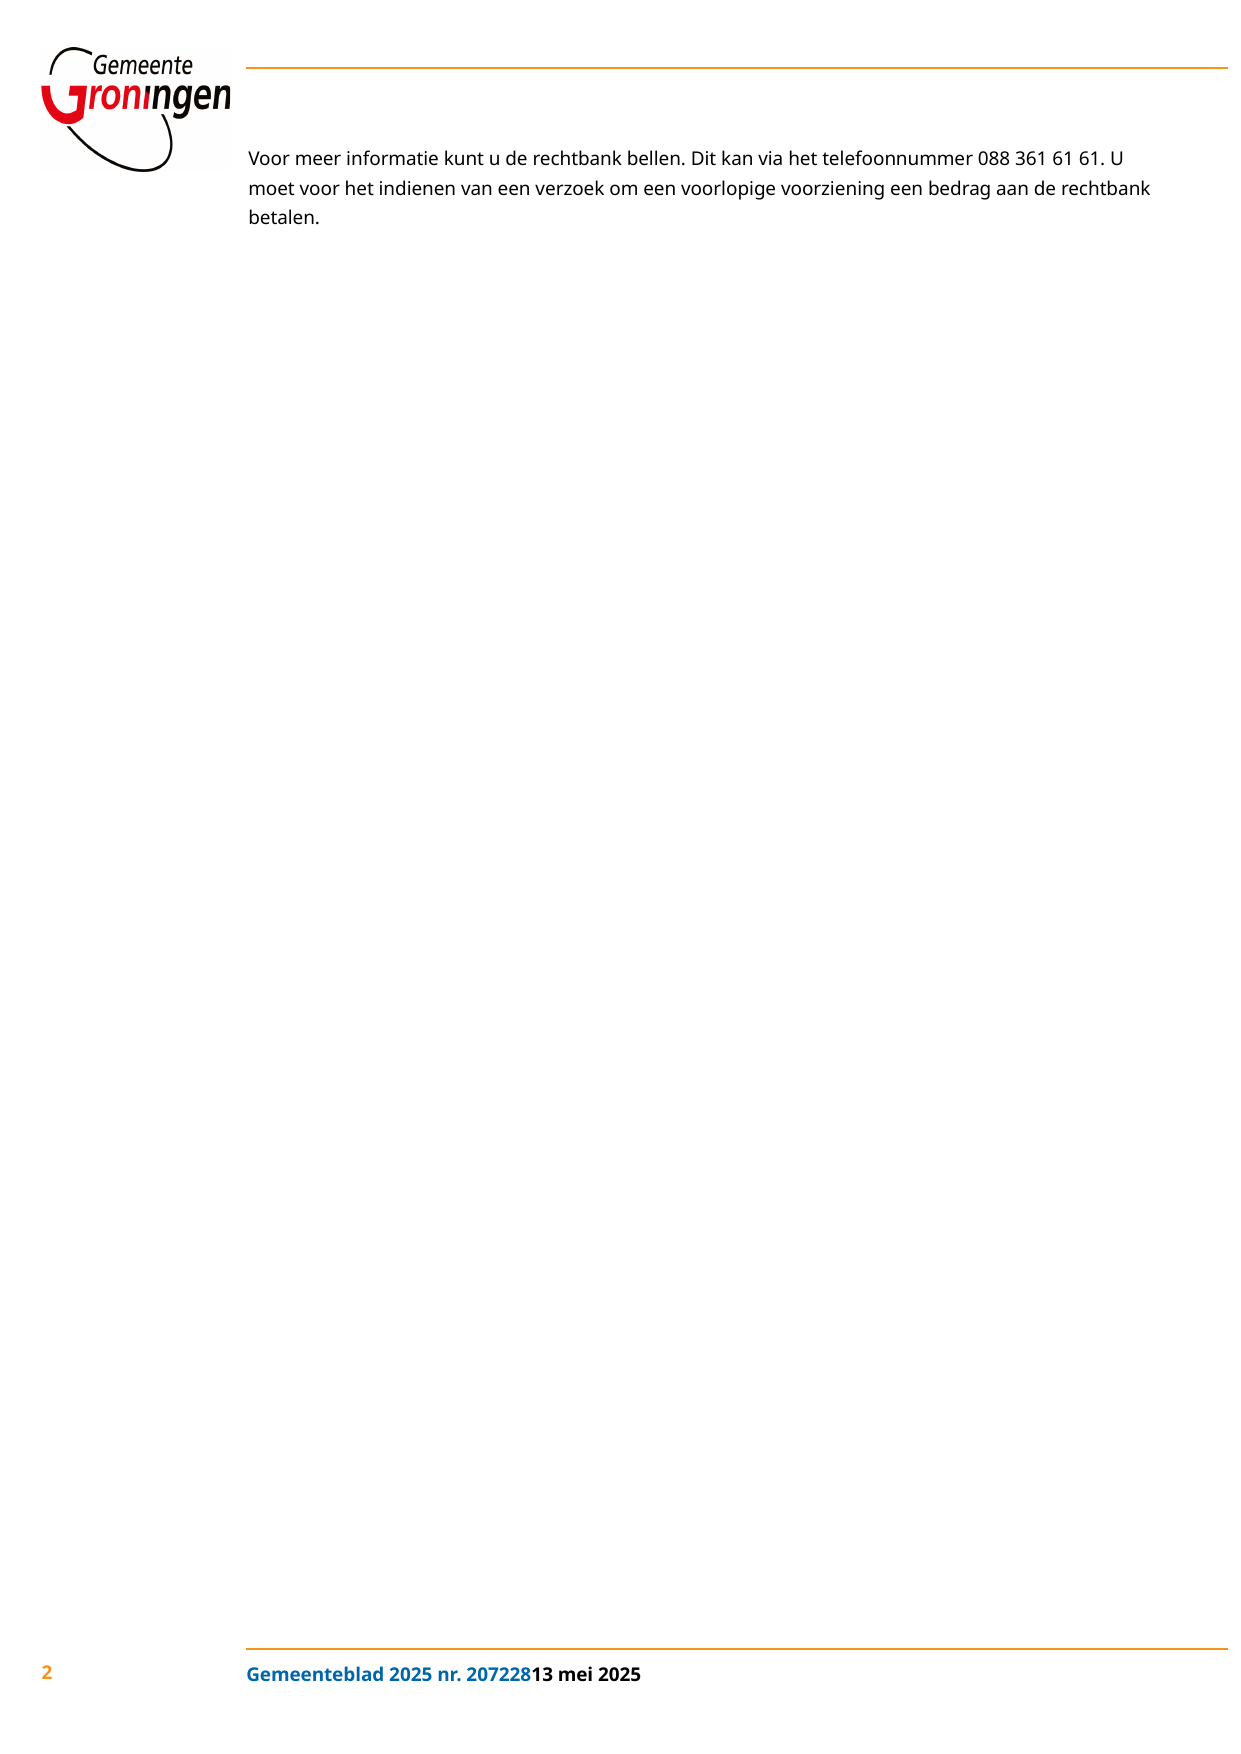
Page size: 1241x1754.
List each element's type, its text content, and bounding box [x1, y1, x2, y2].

text Voor meer informatie kunt u de rechtbank bellen. Dit kan via het telefoonnummer 088 361 61 61. U moet voor het indienen van een verzoek om een voorlopige voorziening een bedrag aan de rechtbank betalen. [248, 145, 1152, 230]
picture [41, 47, 231, 172]
